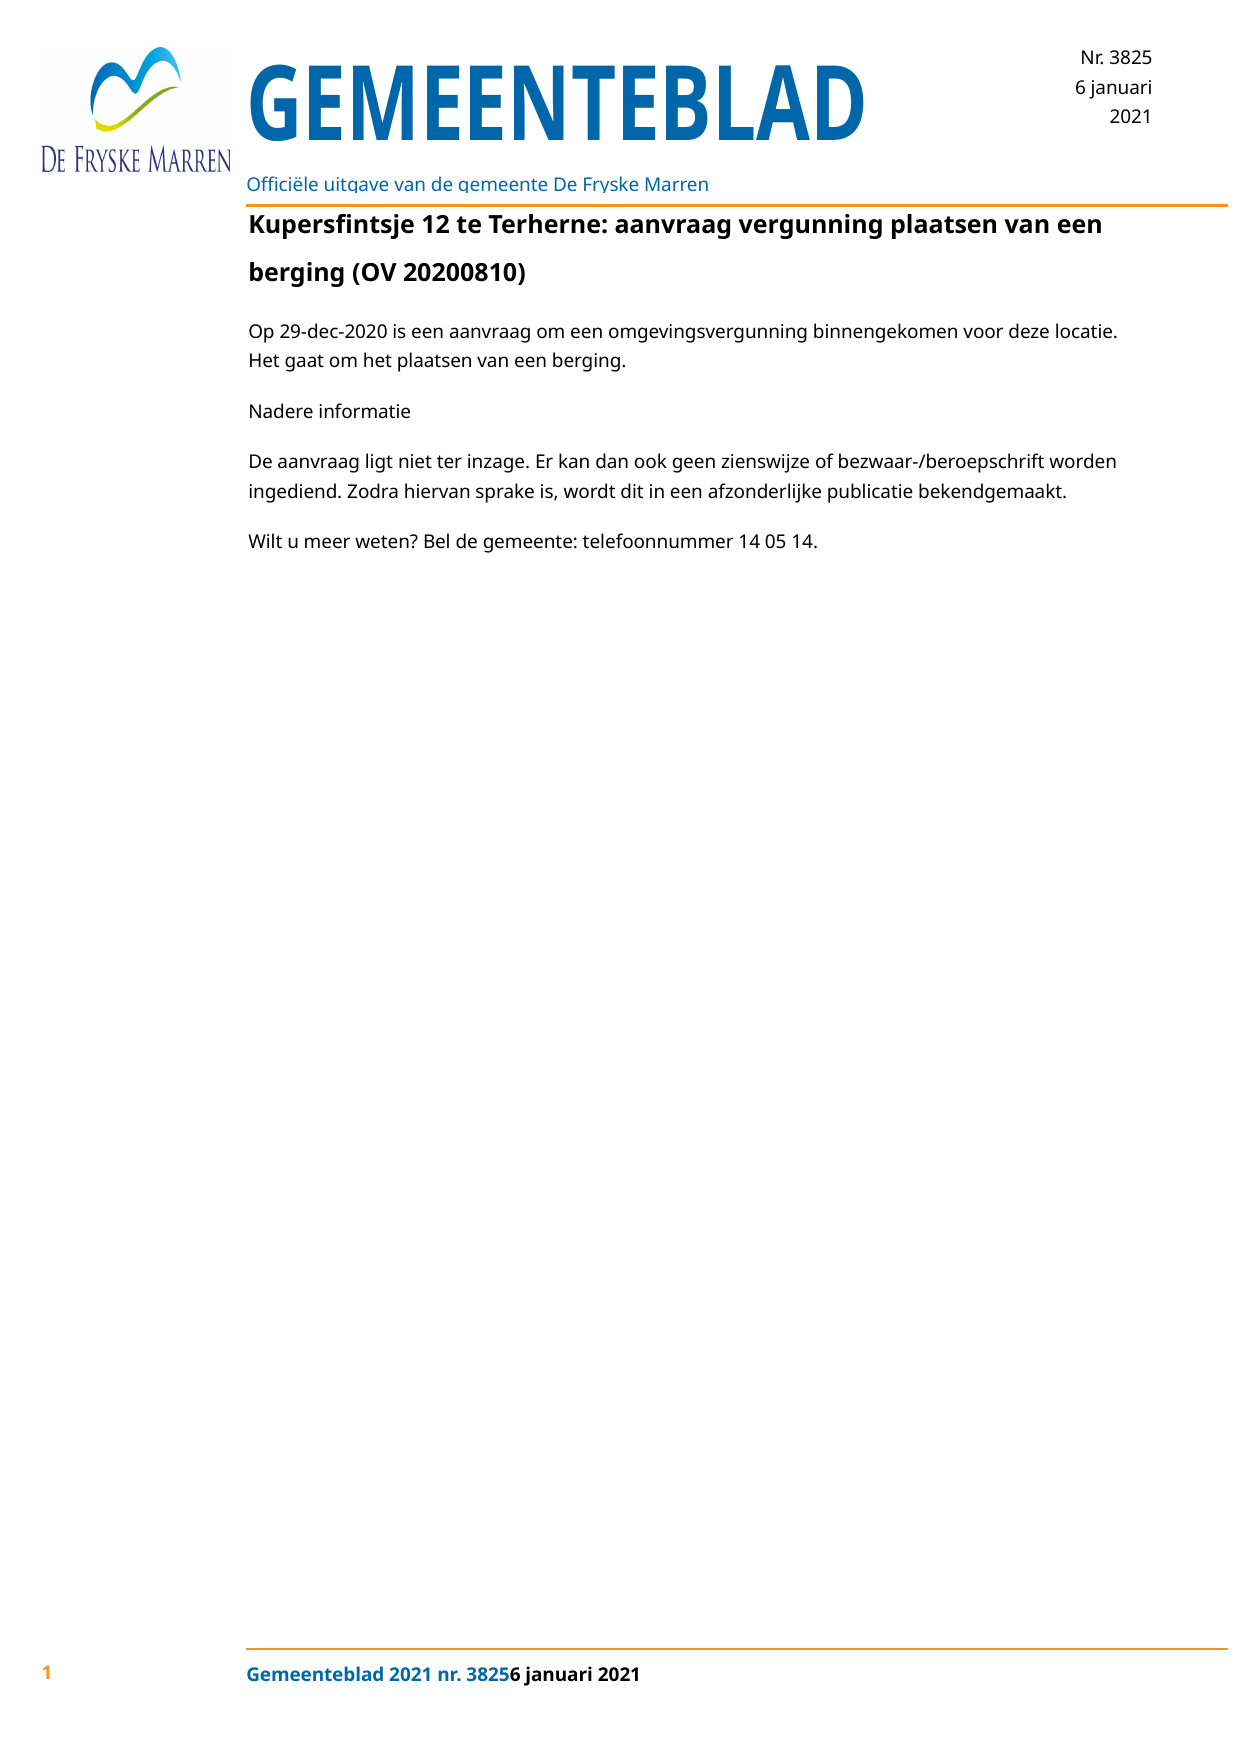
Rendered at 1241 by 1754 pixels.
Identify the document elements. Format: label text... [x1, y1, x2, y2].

text Nadere informatie [248, 398, 1152, 424]
picture [41, 47, 231, 172]
text Wilt u meer weten? Bel de gemeente: telefoonnummer 14 05 14. [248, 528, 1152, 554]
text De aanvraag ligt niet ter inzage. Er kan dan ook geen zienswijze of bezwaar-/beroepschrift worden ingediend. Zodra hiervan sprake is, wordt dit in een afzonderlijke publicatie bekendgemaakt. [248, 448, 1152, 504]
text Kupersfintsje 12 te Terherne: aanvraag vergunning plaatsen van een berging (OV 20200810) [248, 207, 1152, 288]
text Op 29-dec-2020 is een aanvraag om een omgevingsvergunning binnengekomen voor deze locatie. Het gaat om het plaatsen van een berging. [248, 318, 1152, 373]
